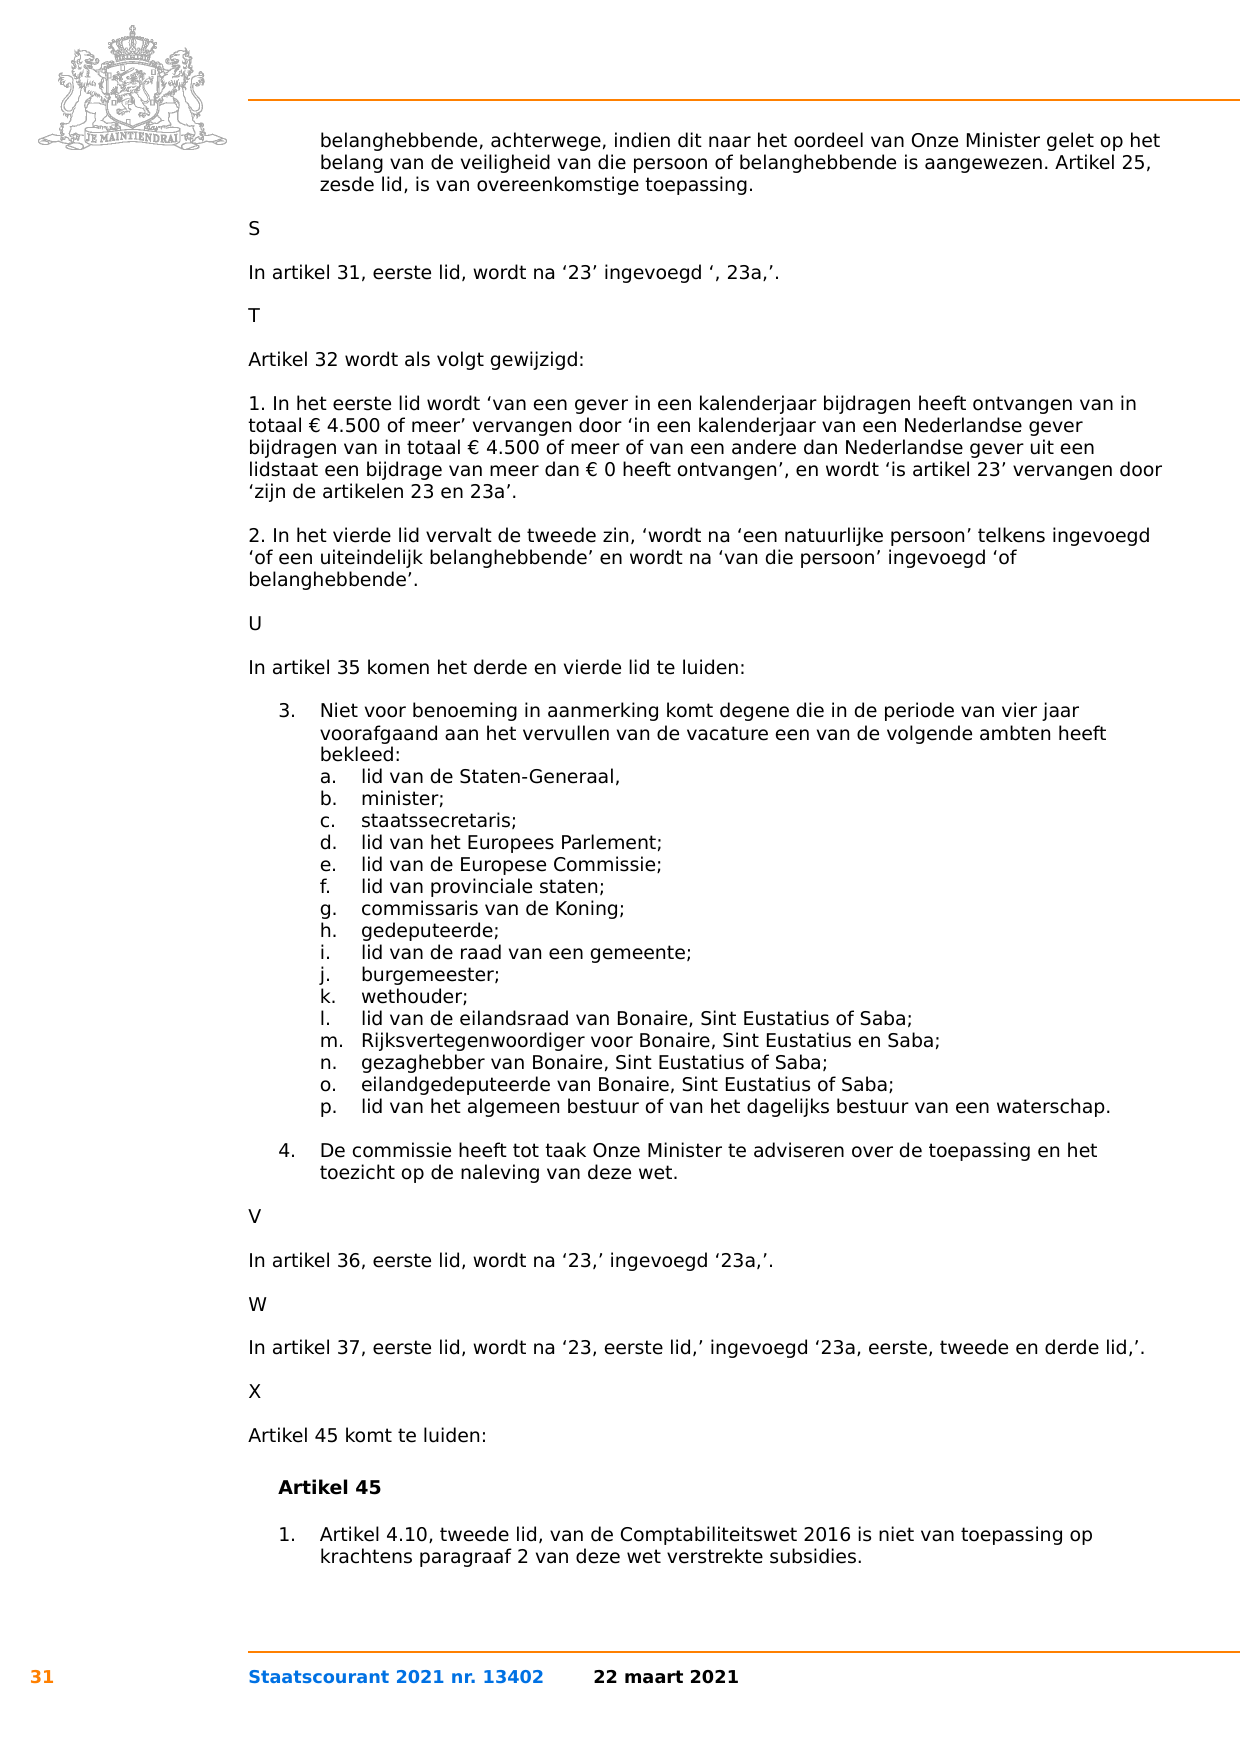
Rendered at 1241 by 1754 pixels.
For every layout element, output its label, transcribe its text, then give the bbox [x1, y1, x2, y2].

text 2. In het vierde lid vervalt de tweede zin, ‘wordt na ‘een natuurlijke persoon’ telkens ingevoegd ‘of een uiteindelijk belanghebbende’ en wordt na ‘van die persoon’ ingevoegd ‘of belanghebbende’. [248, 525, 1163, 591]
text 4. De commissie heeft tot taak Onze Minister te adviseren over de toepassing en het toezicht op de naleving van deze wet. [278, 1140, 1163, 1184]
text i. lid van de raad van een gemeente; [319, 942, 1163, 964]
text S [248, 218, 1163, 240]
text Artikel 45 komt te luiden: [248, 1425, 1163, 1447]
text l. lid van de eilandsraad van Bonaire, Sint Eustatius of Saba; [319, 1008, 1163, 1030]
text c. staatssecretaris; [319, 810, 1163, 832]
text d. lid van het Europees Parlement; [319, 832, 1163, 854]
text X [248, 1381, 1163, 1403]
text p. lid van het algemeen bestuur of van het dagelijks bestuur van een waterschap. [319, 1096, 1163, 1118]
text Artikel 32 wordt als volgt gewijzigd: [248, 349, 1163, 371]
text j. burgemeester; [319, 964, 1163, 986]
text h. gedeputeerde; [319, 920, 1163, 942]
text b. minister; [319, 788, 1163, 810]
text 1. In het eerste lid wordt ‘van een gever in een kalenderjaar bijdragen heeft ontvangen van in totaal € 4.500 of meer’ vervangen door ‘in een kalenderjaar van een Nederlandse gever bijdragen van in totaal € 4.500 of meer of van een andere dan Nederlandse gever uit een lidstaat een bijdrage van meer dan € 0 heeft ontvangen’, en wordt ‘is artikel 23’ vervangen door ‘zijn de artikelen 23 en 23a’. [248, 393, 1163, 503]
text In artikel 31, eerste lid, wordt na ‘23’ ingevoegd ‘, 23a,’. [248, 262, 1163, 283]
text In artikel 35 komen het derde en vierde lid te luiden: [248, 657, 1163, 678]
text W [248, 1293, 1163, 1315]
text 1. Artikel 4.10, tweede lid, van de Comptabiliteitswet 2016 is niet van toepassing op krachtens paragraaf 2 van deze wet verstrekte subsidies. [278, 1524, 1163, 1568]
picture [38, 25, 227, 150]
text o. eilandgedeputeerde van Bonaire, Sint Eustatius of Saba; [319, 1074, 1163, 1096]
text U [248, 613, 1163, 635]
text a. lid van de Staten-Generaal, [319, 766, 1163, 788]
text k. wethouder; [319, 986, 1163, 1008]
text e. lid van de Europese Commissie; [319, 854, 1163, 876]
text m. Rijksvertegenwoordiger voor Bonaire, Sint Eustatius en Saba; [319, 1030, 1163, 1052]
text In artikel 37, eerste lid, wordt na ‘23, eerste lid,’ ingevoegd ‘23a, eerste, tweede en derde lid,’. [248, 1337, 1163, 1359]
text f. lid van provinciale staten; [319, 876, 1163, 898]
text n. gezaghebber van Bonaire, Sint Eustatius of Saba; [319, 1052, 1163, 1074]
text In artikel 36, eerste lid, wordt na ‘23,’ ingevoegd ‘23a,’. [248, 1249, 1163, 1272]
subtitle Artikel 45 [278, 1477, 1163, 1499]
text T [248, 305, 1163, 327]
text V [248, 1206, 1163, 1228]
text 3. Niet voor benoeming in aanmerking komt degene die in de periode van vier jaar voorafgaand aan het vervullen van de vacature een van de volgende ambten heeft bekleed: [278, 700, 1163, 766]
text g. commissaris van de Koning; [319, 898, 1163, 920]
text belanghebbende, achterwege, indien dit naar het oordeel van Onze Minister gelet op het belang van de veiligheid van die persoon of belanghebbende is aangewezen. Artikel 25, zesde lid, is van overeenkomstige toepassing. [278, 130, 1163, 196]
